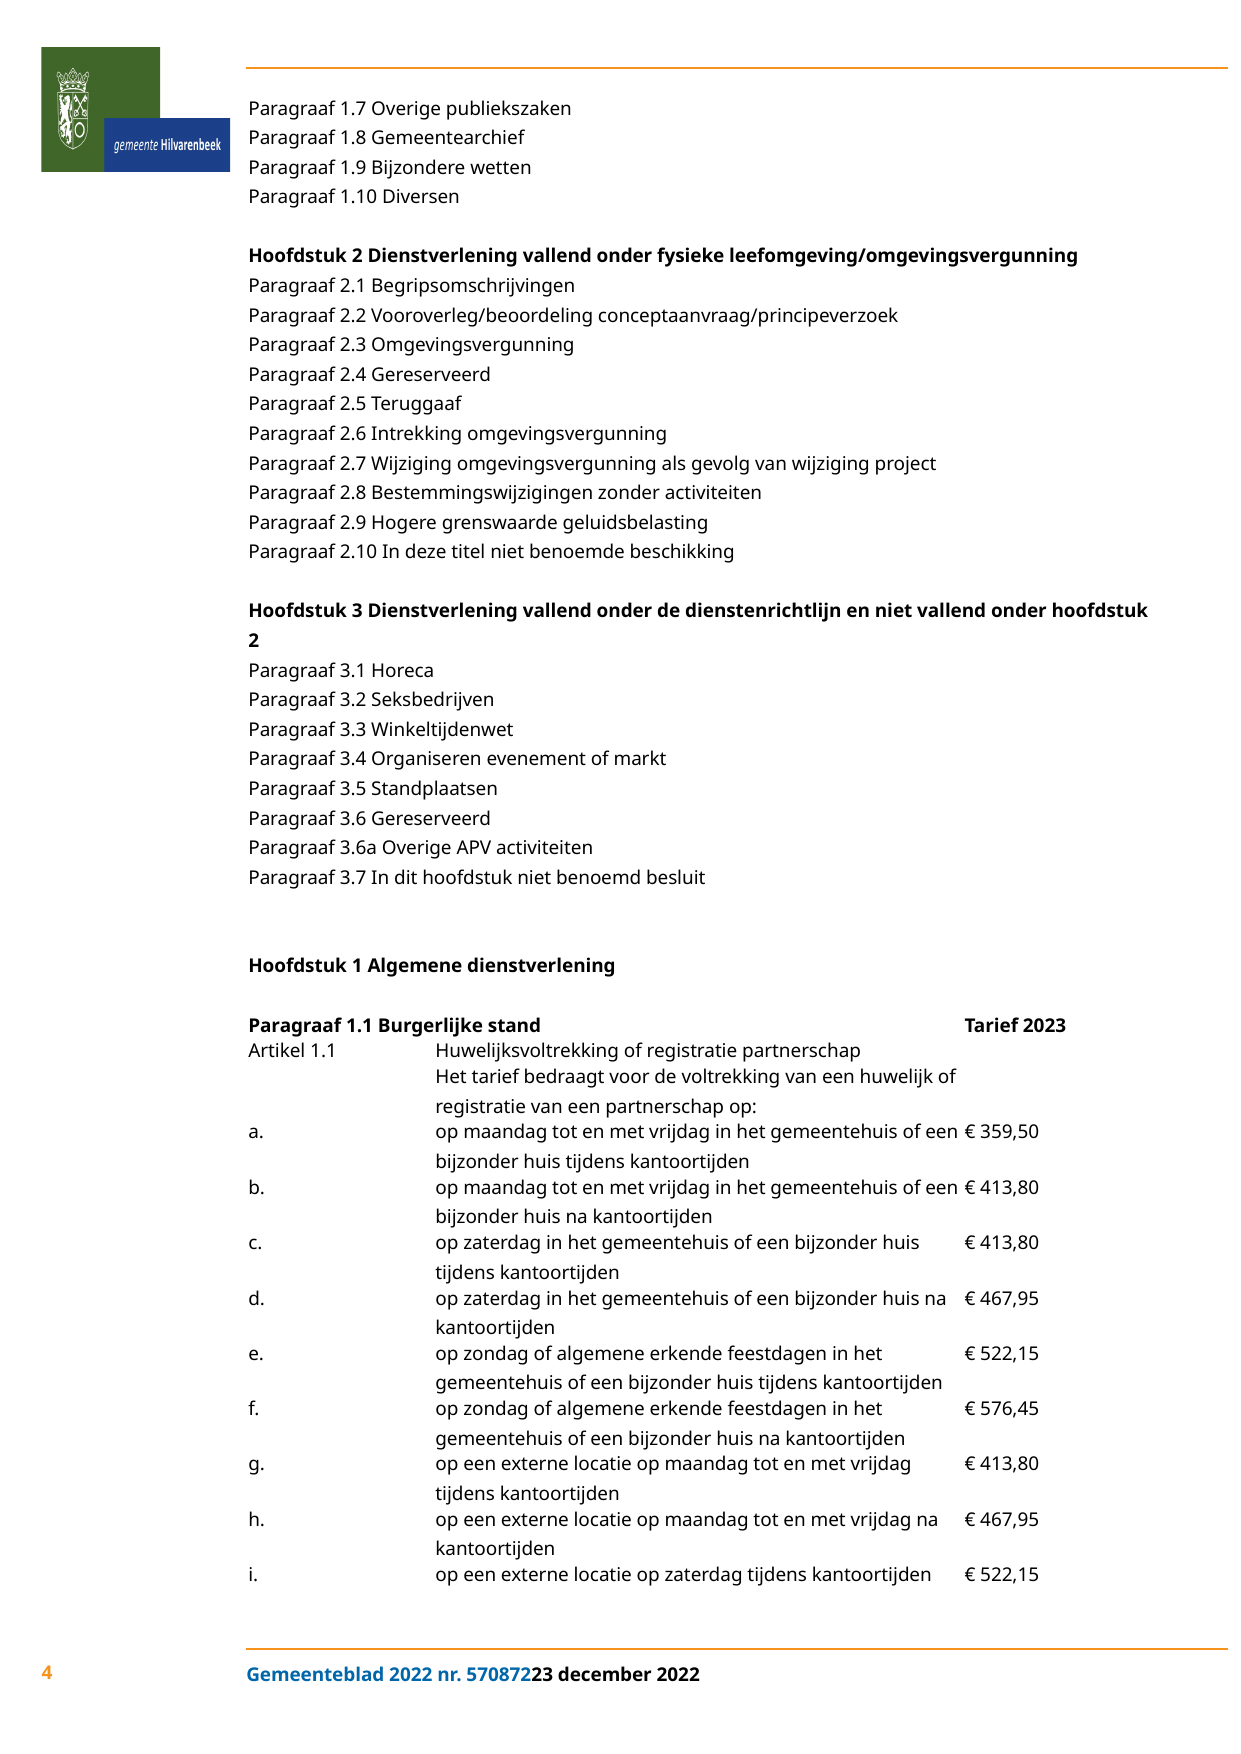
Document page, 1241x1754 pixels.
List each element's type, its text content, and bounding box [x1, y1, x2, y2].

table_cell € 467,95 [964, 1506, 1152, 1561]
table_cell b. [248, 1174, 435, 1229]
text Paragraaf 1.10 Diversen [248, 183, 1152, 209]
table_cell d. [248, 1285, 435, 1340]
text Paragraaf 2.10 In deze titel niet benoemde beschikking [248, 538, 1152, 564]
text Paragraaf 2.4 Gereserveerd [248, 361, 1152, 387]
text Paragraaf 3.2 Seksbedrijven [248, 686, 1152, 712]
text Paragraaf 3.7 In dit hoofdstuk niet benoemd besluit [248, 864, 1152, 890]
text Paragraaf 1.9 Bijzondere wetten [248, 154, 1152, 180]
table_cell e. [248, 1340, 435, 1395]
table_cell h. [248, 1506, 435, 1561]
text Paragraaf 2.2 Vooroverleg/beoordeling conceptaanvraag/principeverzoek [248, 302, 1152, 328]
text Paragraaf 2.7 Wijziging omgevingsvergunning als gevolg van wijziging project [248, 450, 1152, 476]
table_cell op een externe locatie op maandag tot en met vrijdag tijdens kantoortijden [435, 1451, 964, 1506]
table_header Tarief 2023 [964, 1012, 1152, 1038]
text Paragraaf 3.1 Horeca [248, 657, 1152, 683]
table_cell [964, 1064, 1152, 1119]
text Paragraaf 3.5 Standplaatsen [248, 775, 1152, 801]
table_cell op zaterdag in het gemeentehuis of een bijzonder huis tijdens kantoortijden [435, 1229, 964, 1285]
text Paragraaf 2.8 Bestemmingswijzigingen zonder activiteiten [248, 479, 1152, 505]
table_cell i. [248, 1561, 435, 1587]
table_cell g. [248, 1451, 435, 1506]
text Paragraaf 2.6 Intrekking omgevingsvergunning [248, 420, 1152, 446]
text Paragraaf 3.3 Winkeltijdenwet [248, 716, 1152, 742]
table_cell Huwelijksvoltrekking of registratie partnerschap [435, 1038, 964, 1063]
text Paragraaf 2.1 Begripsomschrijvingen [248, 272, 1152, 298]
text Hoofdstuk 1 Algemene dienstverlening [248, 953, 1152, 978]
table_cell a. [248, 1119, 435, 1174]
text Paragraaf 2.5 Teruggaaf [248, 391, 1152, 416]
table_cell € 413,80 [964, 1174, 1152, 1229]
table_cell € 413,80 [964, 1451, 1152, 1506]
table_cell op maandag tot en met vrijdag in het gemeentehuis of een bijzonder huis tijdens kantoortijden [435, 1119, 964, 1174]
table_cell € 467,95 [964, 1285, 1152, 1340]
table_header Paragraaf 1.1 Burgerlijke stand [248, 1012, 964, 1038]
picture [41, 47, 231, 172]
table_cell € 522,15 [964, 1561, 1152, 1587]
text Paragraaf 1.8 Gemeentearchief [248, 124, 1152, 150]
table_cell op een externe locatie op zaterdag tijdens kantoortijden [435, 1561, 964, 1587]
table_cell op maandag tot en met vrijdag in het gemeentehuis of een bijzonder huis na kantoortijden [435, 1174, 964, 1229]
table_cell f. [248, 1395, 435, 1451]
text Paragraaf 3.4 Organiseren evenement of markt [248, 746, 1152, 771]
table_cell op zaterdag in het gemeentehuis of een bijzonder huis na kantoortijden [435, 1285, 964, 1340]
table_cell [248, 1064, 435, 1119]
text Paragraaf 2.3 Omgevingsvergunning [248, 331, 1152, 357]
text Paragraaf 2.9 Hogere grenswaarde geluidsbelasting [248, 509, 1152, 535]
table_cell Artikel 1.1 [248, 1038, 435, 1063]
table_cell € 413,80 [964, 1229, 1152, 1285]
text Paragraaf 3.6a Overige APV activiteiten [248, 834, 1152, 860]
text Hoofdstuk 2 Dienstverlening vallend onder fysieke leefomgeving/omgevingsvergunning [248, 243, 1152, 268]
table_cell [964, 1038, 1152, 1063]
table_cell op zondag of algemene erkende feestdagen in het gemeentehuis of een bijzonder huis na kantoortijden [435, 1395, 964, 1451]
text Paragraaf 1.7 Overige publiekszaken [248, 95, 1152, 121]
table_cell € 359,50 [964, 1119, 1152, 1174]
table_cell € 522,15 [964, 1340, 1152, 1395]
table_cell Het tarief bedraagt voor de voltrekking van een huwelijk of registratie van een partnerschap op: [435, 1064, 964, 1119]
table_cell c. [248, 1229, 435, 1285]
text Hoofdstuk 3 Dienstverlening vallend onder de dienstenrichtlijn en niet vallend onder hoofdstuk 2 [248, 598, 1152, 653]
text Paragraaf 3.6 Gereserveerd [248, 805, 1152, 831]
table_cell op zondag of algemene erkende feestdagen in het gemeentehuis of een bijzonder huis tijdens kantoortijden [435, 1340, 964, 1395]
table_cell € 576,45 [964, 1395, 1152, 1451]
table_cell op een externe locatie op maandag tot en met vrijdag na kantoortijden [435, 1506, 964, 1561]
